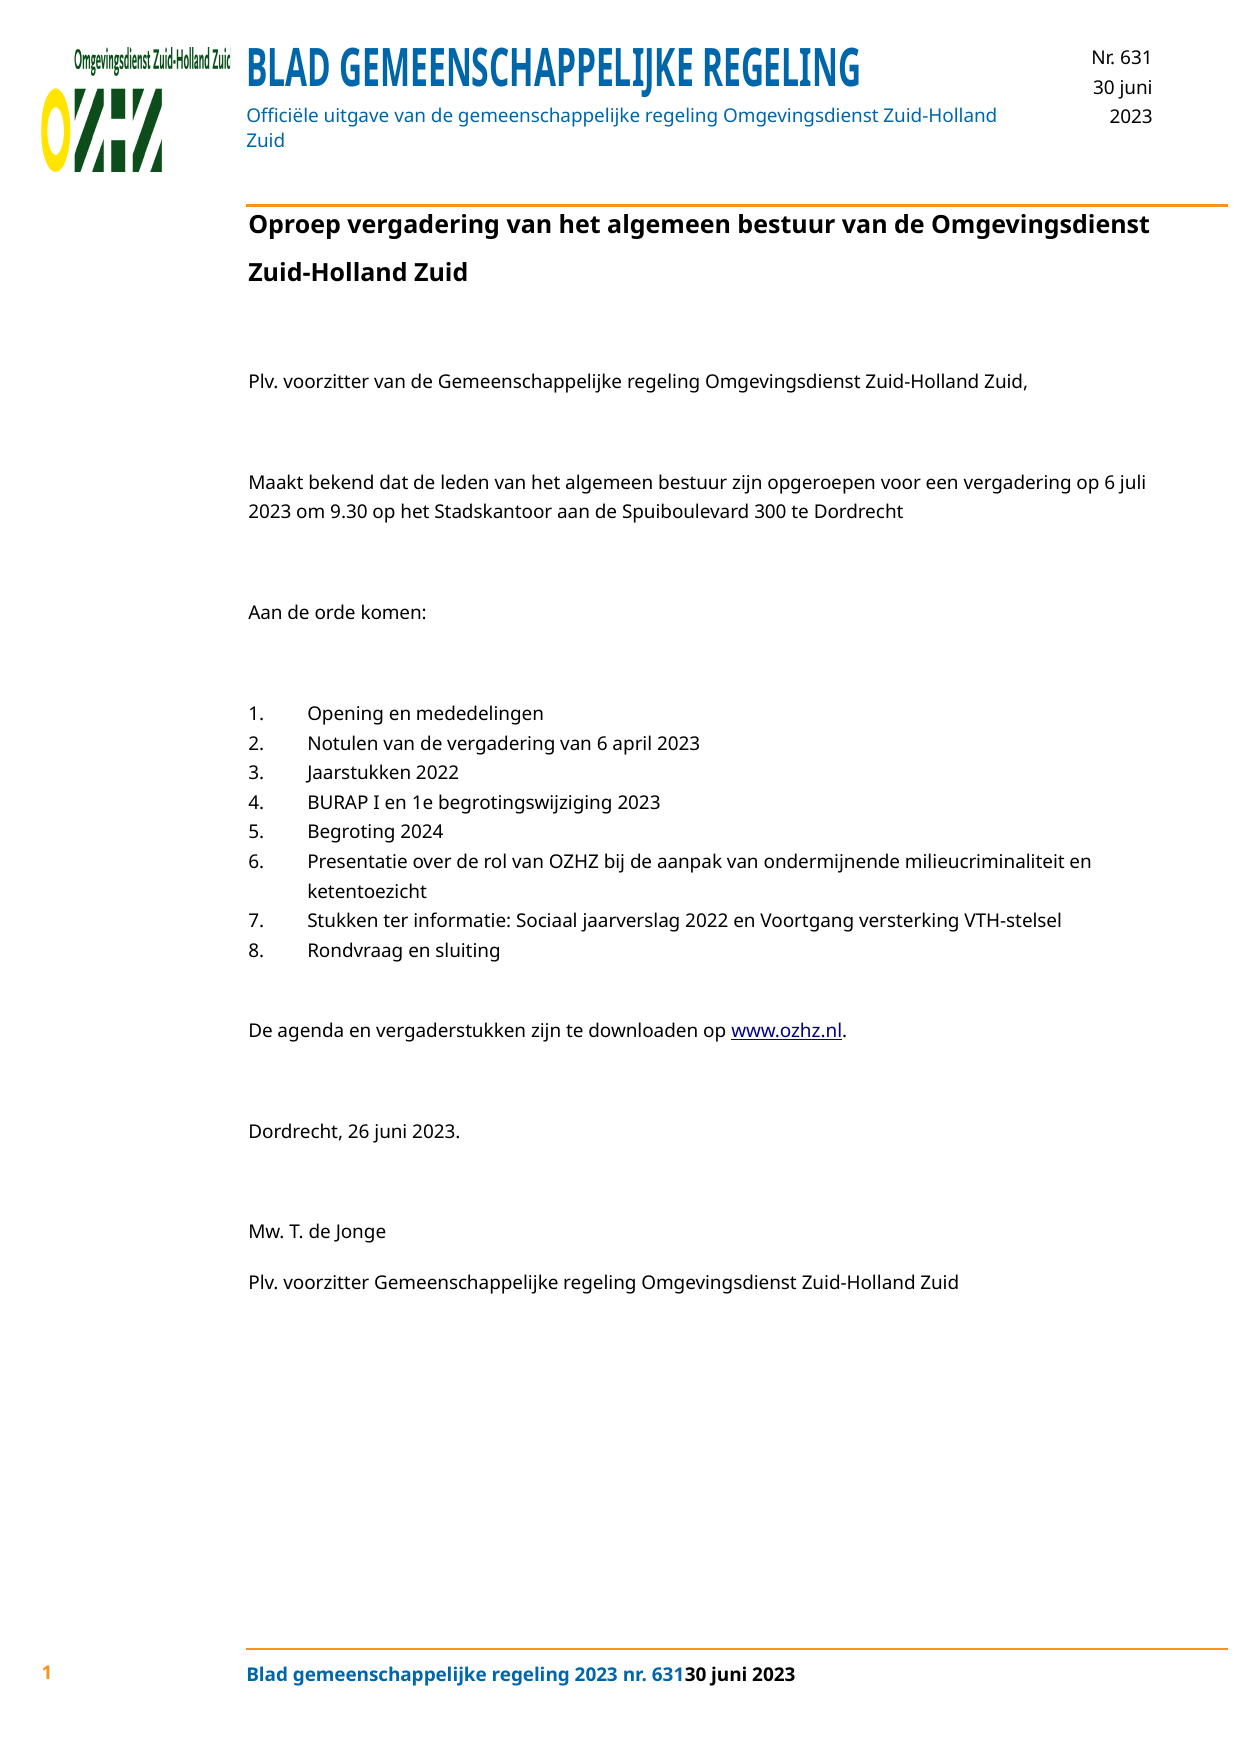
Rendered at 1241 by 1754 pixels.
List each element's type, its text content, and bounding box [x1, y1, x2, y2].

text Plv. voorzitter van de Gemeenschappelijke regeling Omgevingsdienst Zuid-Holland Zuid, [248, 368, 1152, 394]
list Presentatie over de rol van OZHZ bij de aanpak van ondermijnende milieucriminaliteit en ketentoezicht [248, 848, 1152, 904]
list BURAP I en 1e begrotingswijziging 2023 [248, 789, 1152, 815]
text Maakt bekend dat de leden van het algemeen bestuur zijn opgeroepen voor een vergadering op 6 juli 2023 om 9.30 op het Stadskantoor aan de Spuiboulevard 300 te Dordrecht [248, 469, 1152, 524]
text Plv. voorzitter Gemeenschappelijke regeling Omgevingsdienst Zuid-Holland Zuid [248, 1269, 1152, 1295]
text De agenda en vergaderstukken zijn te downloaden op www.ozhz.nl. [248, 1017, 1152, 1043]
text Aan de orde komen: [248, 599, 1152, 625]
list Opening en mededelingen [248, 700, 1152, 726]
text Oproep vergadering van het algemeen bestuur van de Omgevingsdienst Zuid-Holland Zuid [248, 207, 1152, 288]
list Rondvraag en sluiting [248, 937, 1152, 963]
list Stukken ter informatie: Sociaal jaarverslag 2022 en Voortgang versterking VTH-stelsel [248, 907, 1152, 933]
list Notulen van de vergadering van 6 april 2023 [248, 730, 1152, 756]
list Begroting 2024 [248, 819, 1152, 844]
picture [41, 47, 231, 172]
list Jaarstukken 2022 [248, 759, 1152, 785]
text Mw. T. de Jonge [248, 1219, 1152, 1244]
text Dordrecht, 26 juni 2023. [248, 1118, 1152, 1144]
